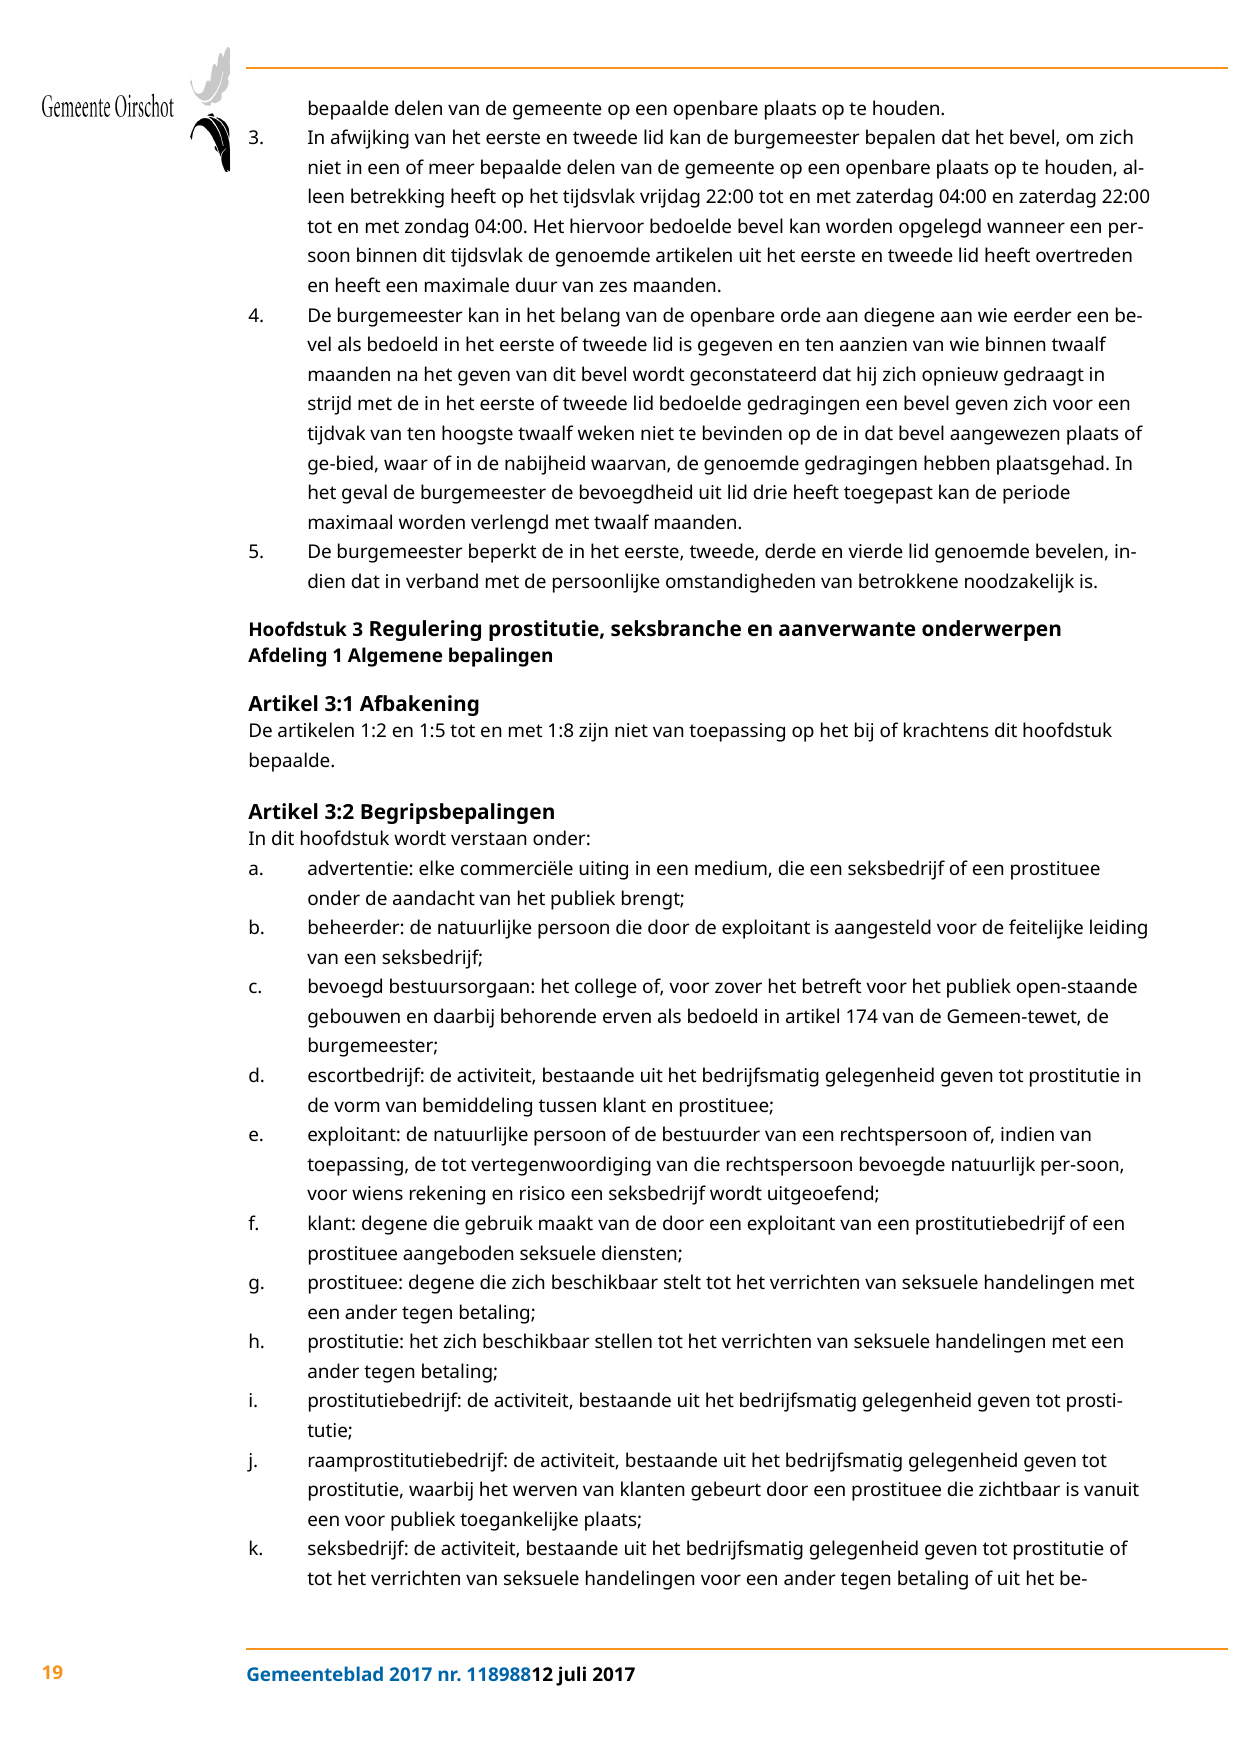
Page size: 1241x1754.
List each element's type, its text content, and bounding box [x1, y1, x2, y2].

list De burgemeester beperkt de in het eerste, tweede, derde en vierde lid genoemde bevelen, in-dien dat in verband met de persoonlijke omstandigheden van betrokkene noodzakelijk is. [248, 538, 1152, 594]
list advertentie: elke commerciële uiting in een medium, die een seksbedrijf of een prostituee onder de aandacht van het publiek brengt; [248, 855, 1152, 911]
text De artikelen 1:2 en 1:5 tot en met 1:8 zijn niet van toepassing op het bij of krachtens dit hoofdstuk bepaalde. [248, 717, 1152, 772]
text Hoofdstuk 3 Regulering prostitutie, seksbranche en aanverwante onderwerpen [248, 614, 1152, 642]
list De burgemeester kan in het belang van de openbare orde aan diegene aan wie eerder een be-vel als bedoeld in het eerste of tweede lid is gegeven en ten aanzien van wie binnen twaalf maanden na het geven van dit bevel wordt geconstateerd dat hij zich opnieuw gedraagt in strijd met de in het eerste of tweede lid bedoelde gedragingen een bevel geven zich voor een tijdvak van ten hoogste twaalf weken niet te bevinden op de in dat bevel aangewezen plaats of ge-bied, waar of in de nabijheid waarvan, de genoemde gedragingen hebben plaatsgehad. In het geval de burgemeester de bevoegdheid uit lid drie heeft toegepast kan de periode maximaal worden verlengd met twaalf maanden. [248, 302, 1152, 535]
list prostitutiebedrijf: de activiteit, bestaande uit het bedrijfsmatig gelegenheid geven tot prosti-tutie; [248, 1388, 1152, 1443]
list raamprostitutiebedrijf: de activiteit, bestaande uit het bedrijfsmatig gelegenheid geven tot prostitutie, waarbij het werven van klanten gebeurt door een prostituee die zichtbaar is vanuit een voor publiek toegankelijke plaats; [248, 1447, 1152, 1532]
list escortbedrijf: de activiteit, bestaande uit het bedrijfsmatig gelegenheid geven tot prostitutie in de vorm van bemiddeling tussen klant en prostituee; [248, 1062, 1152, 1118]
list prostitutie: het zich beschikbaar stellen tot het verrichten van seksuele handelingen met een ander tegen betaling; [248, 1328, 1152, 1384]
list klant: degene die gebruik maakt van de door een exploitant van een prostitutiebedrijf of een prostituee aangeboden seksuele diensten; [248, 1210, 1152, 1266]
list beheerder: de natuurlijke persoon die door de exploitant is aangesteld voor de feitelijke leiding van een seksbedrijf; [248, 914, 1152, 970]
text Afdeling 1 Algemene bepalingen [248, 642, 1152, 668]
list In afwijking van het eerste en tweede lid kan de burgemeester bepalen dat het bevel, om zich niet in een of meer bepaalde delen van de gemeente op een openbare plaats op te houden, al-leen betrekking heeft op het tijdsvlak vrijdag 22:00 tot en met zaterdag 04:00 en zaterdag 22:00 tot en met zondag 04:00. Het hiervoor bedoelde bevel kan worden opgelegd wanneer een per-soon binnen dit tijdsvlak de genoemde artikelen uit het eerste en tweede lid heeft overtreden en heeft een maximale duur van zes maanden. [248, 124, 1152, 298]
text Artikel 3:1 Afbakening [248, 689, 1152, 717]
list seksbedrijf: de activiteit, bestaande uit het bedrijfsmatig gelegenheid geven tot prostitutie of tot het verrichten van seksuele handelingen voor een ander tegen betaling of uit het be- [248, 1536, 1152, 1591]
text Artikel 3:2 Begripsbepalingen [248, 797, 1152, 826]
list prostituee: degene die zich beschikbaar stelt tot het verrichten van seksuele handelingen met een ander tegen betaling; [248, 1269, 1152, 1325]
text In dit hoofdstuk wordt verstaan onder: [248, 826, 1152, 851]
list exploitant: de natuurlijke persoon of de bestuurder van een rechtspersoon of, indien van toepassing, de tot vertegenwoordiging van die rechtspersoon bevoegde natuurlijk per-soon, voor wiens rekening en risico een seksbedrijf wordt uitgeoefend; [248, 1121, 1152, 1206]
picture [41, 47, 231, 172]
list bevoegd bestuursorgaan: het college of, voor zover het betreft voor het publiek open-staande gebouwen en daarbij behorende erven als bedoeld in artikel 174 van de Gemeen-tewet, de burgemeester; [248, 973, 1152, 1058]
list bepaalde delen van de gemeente op een openbare plaats op te houden. [248, 95, 1152, 121]
